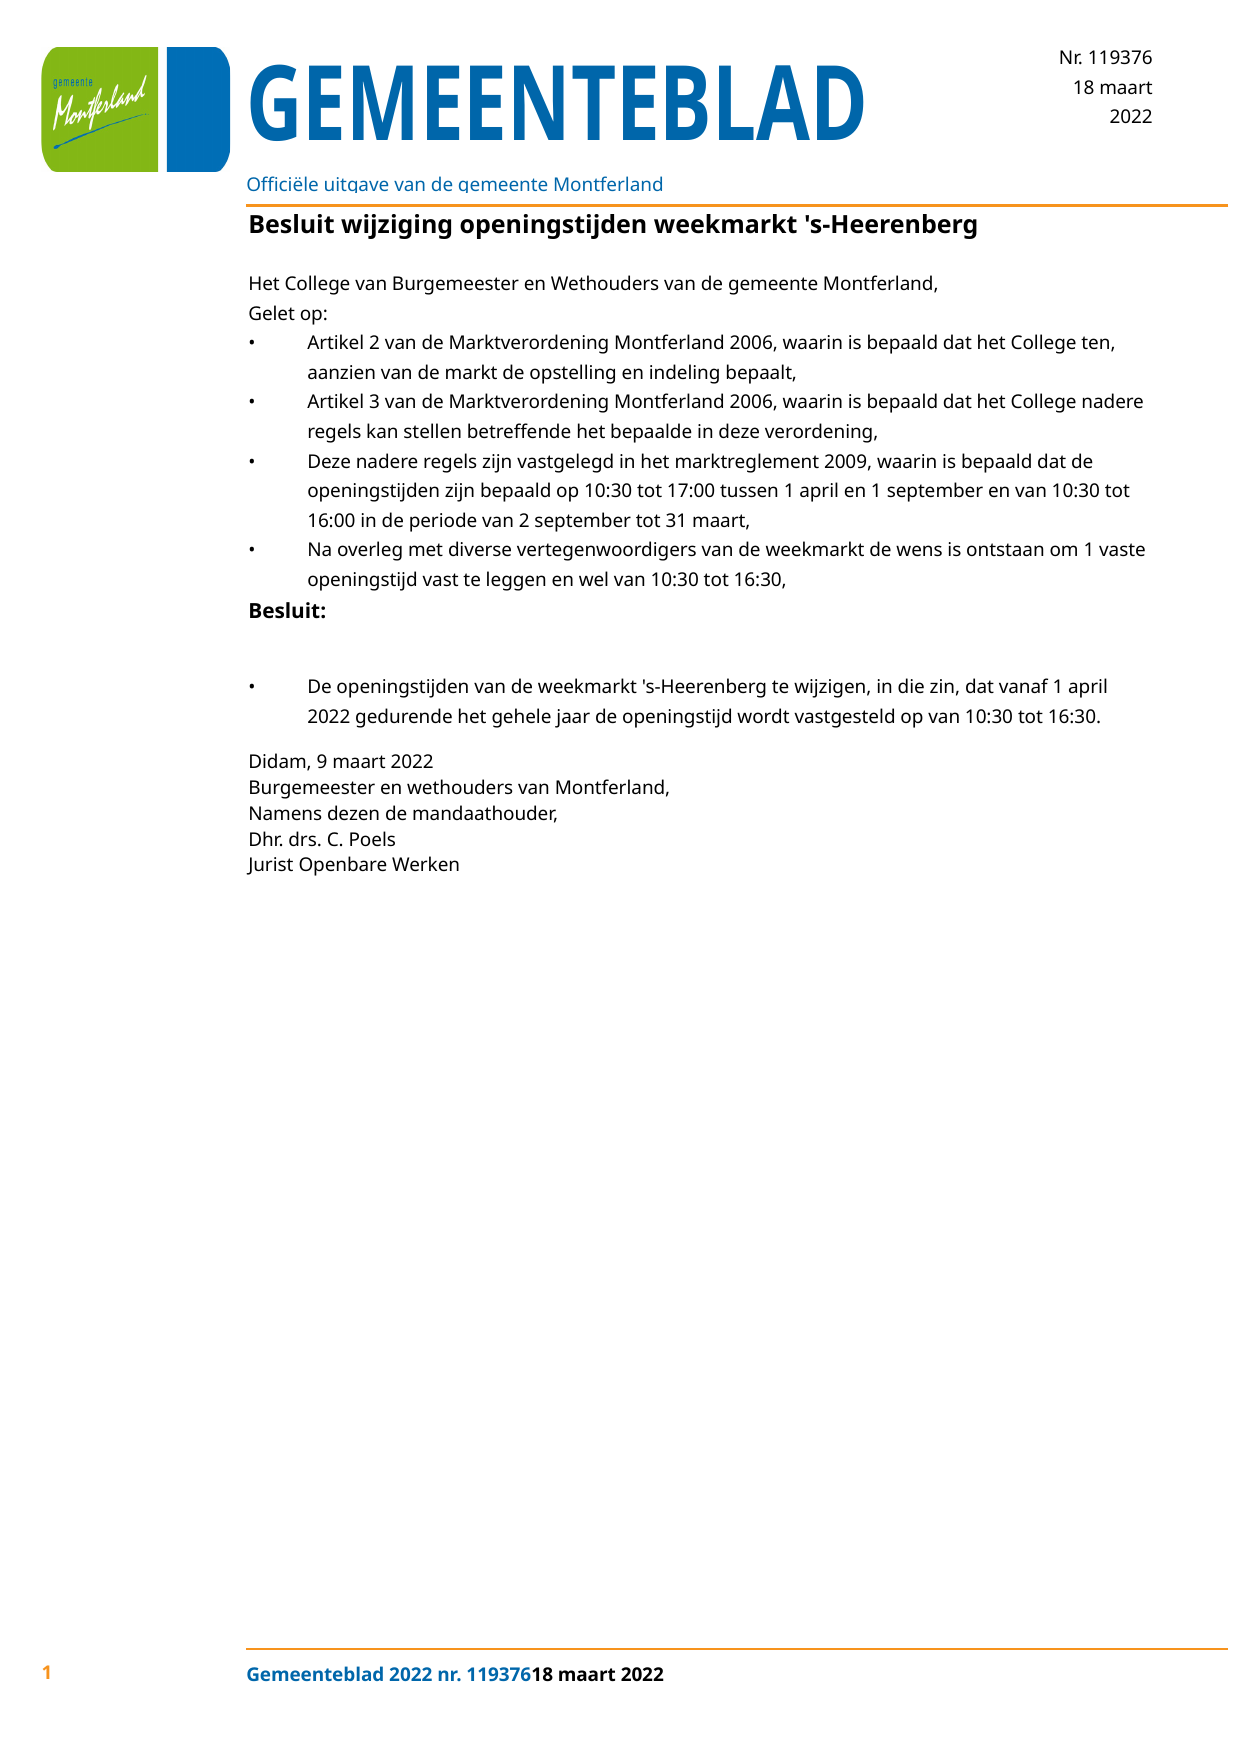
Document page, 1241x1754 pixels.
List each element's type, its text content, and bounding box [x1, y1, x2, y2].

text Namens dezen de mandaathouder, [248, 800, 1152, 826]
text Didam, 9 maart 2022 [248, 749, 1152, 774]
text Jurist Openbare Werken [248, 852, 1152, 877]
text Besluit: [248, 596, 1152, 624]
list Na overleg met diverse vertegenwoordigers van de weekmarkt de wens is ontstaan om 1 vaste openingstijd vast te leggen en wel van 10:30 tot 16:30, [248, 537, 1152, 592]
list Deze nadere regels zijn vastgelegd in het marktreglement 2009, waarin is bepaald dat de openingstijden zijn bepaald op 10:30 tot 17:00 tussen 1 april en 1 september en van 10:30 tot 16:00 in de periode van 2 september tot 31 maart, [248, 448, 1152, 533]
text Gelet op: [248, 300, 1152, 326]
text Burgemeester en wethouders van Montferland, [248, 774, 1152, 800]
list De openingstijden van de weekmarkt 's-Heerenberg te wijzigen, in die zin, dat vanaf 1 april 2022 gedurende het gehele jaar de openingstijd wordt vastgesteld op van 10:30 tot 16:30. [248, 673, 1152, 729]
picture [41, 47, 231, 172]
text Besluit wijziging openingstijden weekmarkt 's-Heerenberg [248, 207, 1152, 241]
text Het College van Burgemeester en Wethouders van de gemeente Montferland, [248, 270, 1152, 296]
text Dhr. drs. C. Poels [248, 826, 1152, 852]
list Artikel 2 van de Marktverordening Montferland 2006, waarin is bepaald dat het College ten, aanzien van de markt de opstelling en indeling bepaalt, [248, 329, 1152, 385]
list Artikel 3 van de Marktverordening Montferland 2006, waarin is bepaald dat het College nadere regels kan stellen betreffende het bepaalde in deze verordening, [248, 389, 1152, 444]
